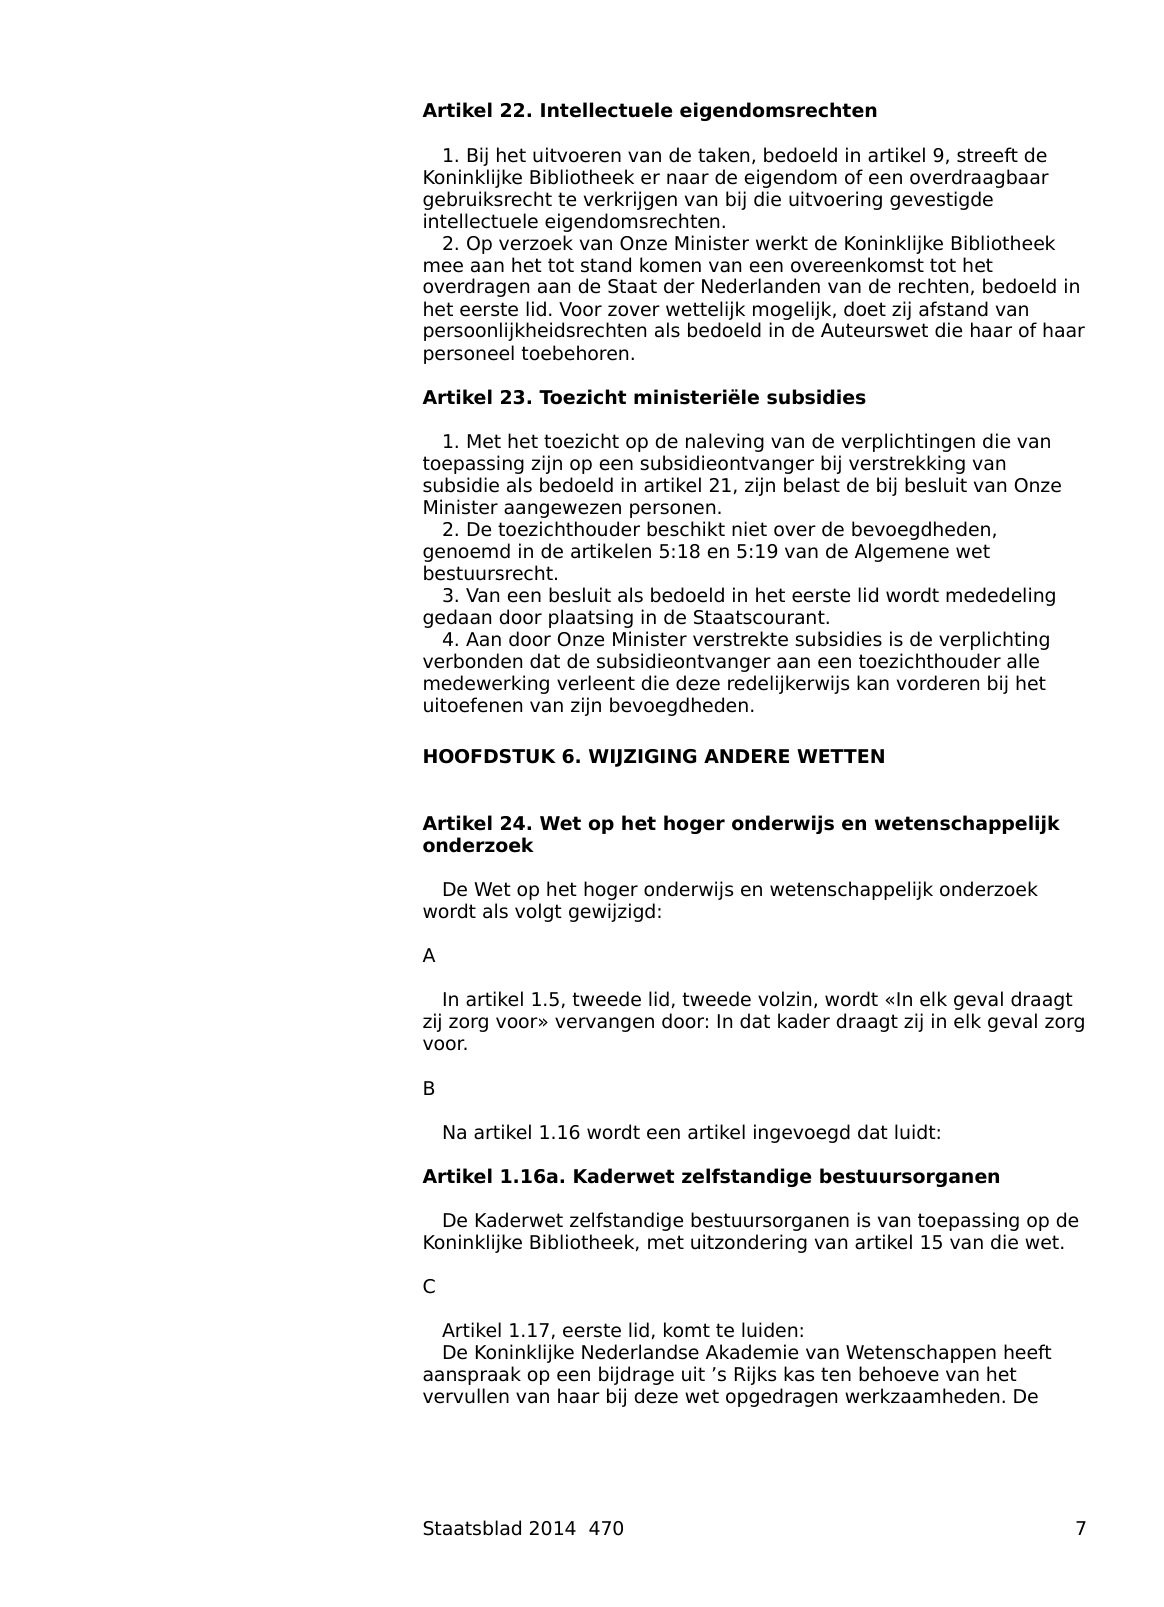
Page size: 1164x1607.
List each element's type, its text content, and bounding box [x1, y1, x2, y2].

text De Kaderwet zelfstandige bestuursorganen is van toepassing op de Koninklijke Bibliotheek, met uitzondering van artikel 15 van die wet. [422, 1210, 1087, 1254]
subtitle Artikel 23. Toezicht ministeriële subsidies [422, 387, 1087, 408]
text Artikel 1.17, eerste lid, komt te luiden: [422, 1320, 1087, 1342]
subtitle Artikel 22. Intellectuele eigendomsrechten [422, 100, 1087, 122]
text 1. Met het toezicht op de naleving van de verplichtingen die van toepassing zijn op een subsidieontvanger bij verstrekking van subsidie als bedoeld in artikel 21, zijn belast de bij besluit van Onze Minister aangewezen personen. [422, 431, 1087, 519]
text De Koninklijke Nederlandse Akademie van Wetenschappen heeft aanspraak op een bijdrage uit ’s Rijks kas ten behoeve van het vervullen van haar bij deze wet opgedragen werkzaamheden. De [422, 1342, 1087, 1408]
text A [422, 945, 1087, 967]
text 2. De toezichthouder beschikt niet over de bevoegdheden, genoemd in de artikelen 5:18 en 5:19 van de Algemene wet bestuursrecht. [422, 519, 1087, 584]
subtitle Artikel 24. Wet op het hoger onderwijs en wetenschappelijk onderzoek [422, 813, 1087, 857]
text In artikel 1.5, tweede lid, tweede volzin, wordt «In elk geval draagt zij zorg voor» vervangen door: In dat kader draagt zij in elk geval zorg voor. [422, 989, 1087, 1055]
subtitle HOOFDSTUK 6. WIJZIGING ANDERE WETTEN [422, 746, 1087, 768]
text C [422, 1276, 1087, 1298]
text De Wet op het hoger onderwijs en wetenschappelijk onderzoek wordt als volgt gewijzigd: [422, 879, 1087, 923]
text 2. Op verzoek van Onze Minister werkt de Koninklijke Bibliotheek mee aan het tot stand komen van een overeenkomst tot het overdragen aan de Staat der Nederlanden van de rechten, bedoeld in het eerste lid. Voor zover wettelijk mogelijk, doet zij afstand van persoonlijkheidsrechten als bedoeld in de Auteurswet die haar of haar personeel toebehoren. [422, 232, 1087, 364]
text 4. Aan door Onze Minister verstrekte subsidies is de verplichting verbonden dat de subsidieontvanger aan een toezichthouder alle medewerking verleent die deze redelijkerwijs kan vorderen bij het uitoefenen van zijn bevoegdheden. [422, 628, 1087, 716]
text 3. Van een besluit als bedoeld in het eerste lid wordt mededeling gedaan door plaatsing in de Staatscourant. [422, 584, 1087, 628]
text Na artikel 1.16 wordt een artikel ingevoegd dat luidt: [422, 1122, 1087, 1143]
subtitle Artikel 1.16a. Kaderwet zelfstandige bestuursorganen [422, 1166, 1087, 1188]
text B [422, 1077, 1087, 1099]
text 1. Bij het uitvoeren van de taken, bedoeld in artikel 9, streeft de Koninklijke Bibliotheek er naar de eigendom of een overdraagbaar gebruiksrecht te verkrijgen van bij die uitvoering gevestigde intellectuele eigendomsrechten. [422, 144, 1087, 232]
